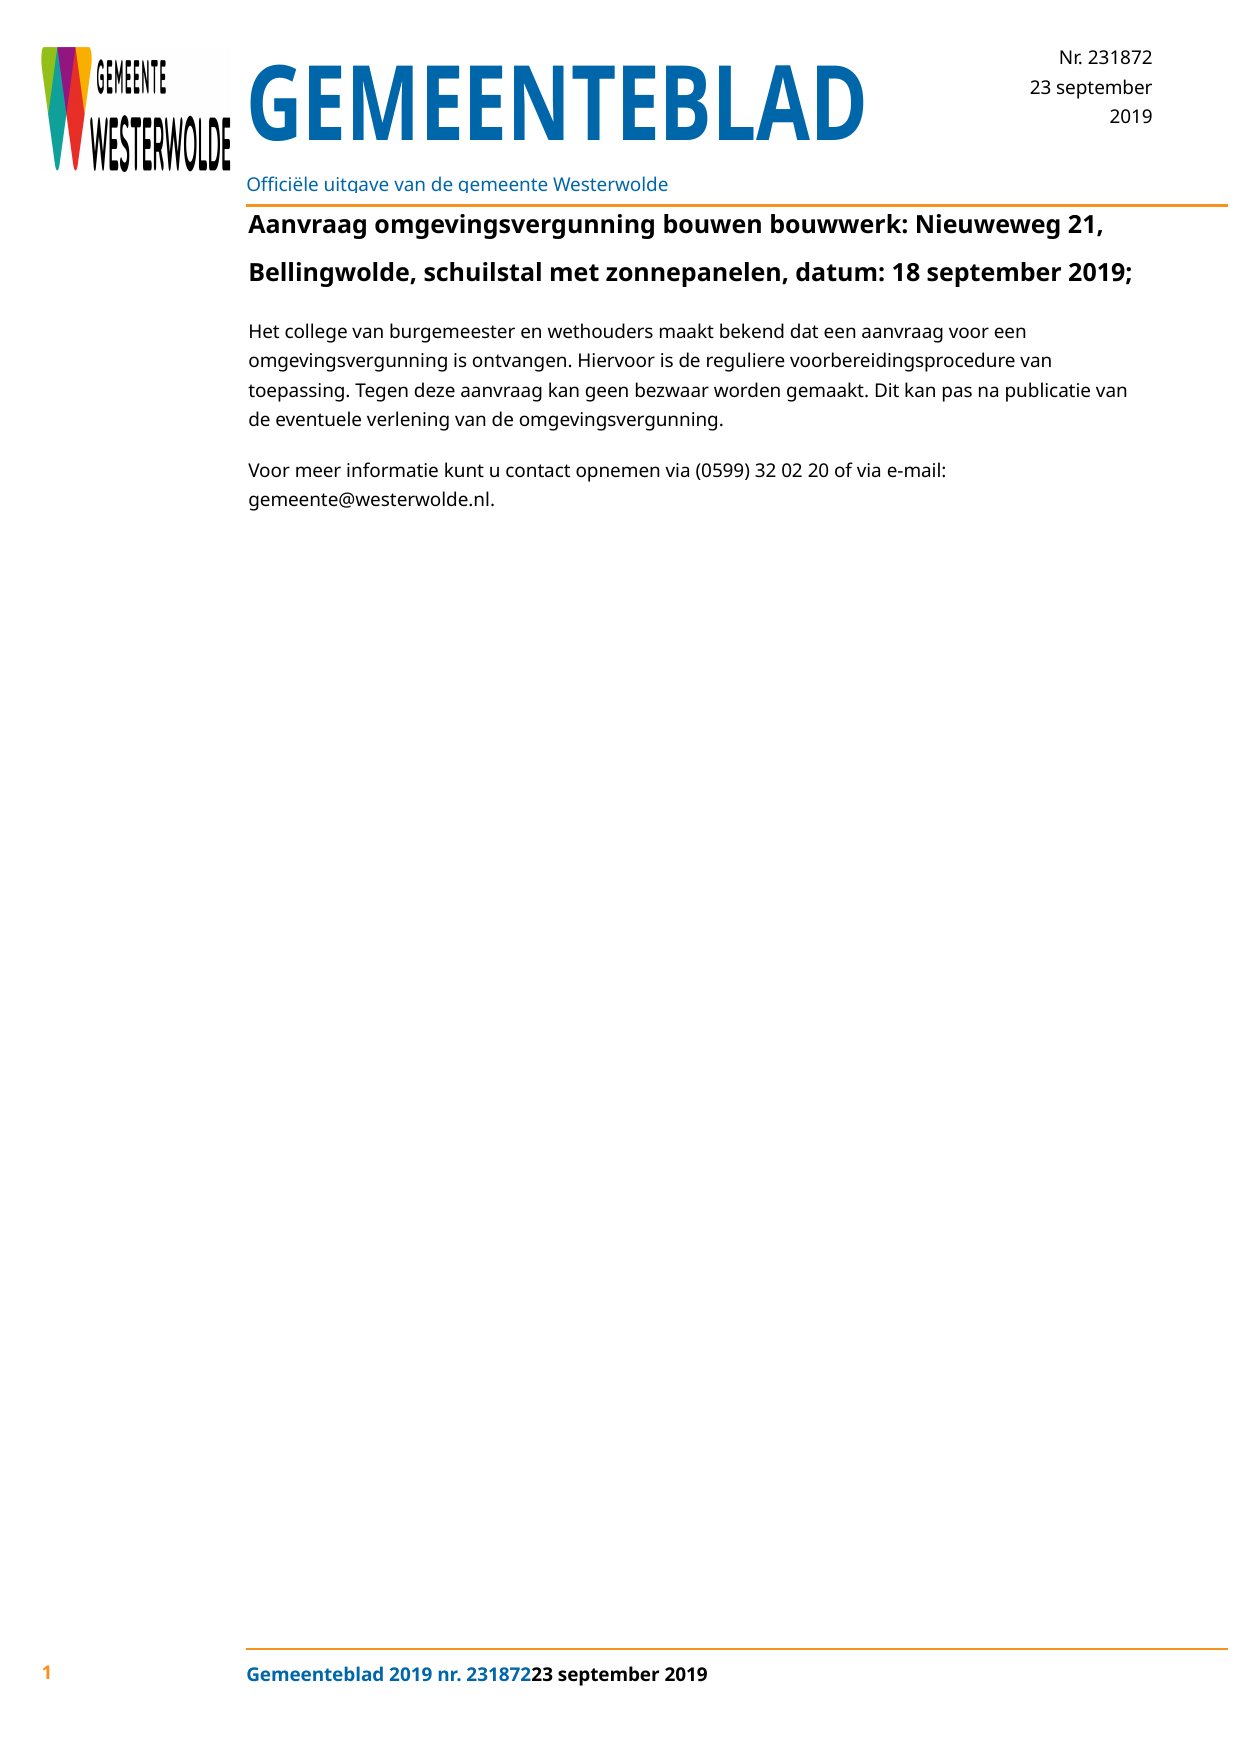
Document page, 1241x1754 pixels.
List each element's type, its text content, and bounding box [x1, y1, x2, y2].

text Aanvraag omgevingsvergunning bouwen bouwwerk: Nieuweweg 21, Bellingwolde, schuilstal met zonnepanelen, datum: 18 september 2019; [248, 207, 1152, 288]
picture [41, 47, 231, 172]
text Het college van burgemeester en wethouders maakt bekend dat een aanvraag voor een omgevingsvergunning is ontvangen. Hiervoor is de reguliere voorbereidingsprocedure van toepassing. Tegen deze aanvraag kan geen bezwaar worden gemaakt. Dit kan pas na publicatie van de eventuele verlening van de omgevingsvergunning. [248, 318, 1152, 432]
text Voor meer informatie kunt u contact opnemen via (0599) 32 02 20 of via e-mail: gemeente@westerwolde.nl. [248, 457, 1152, 512]
